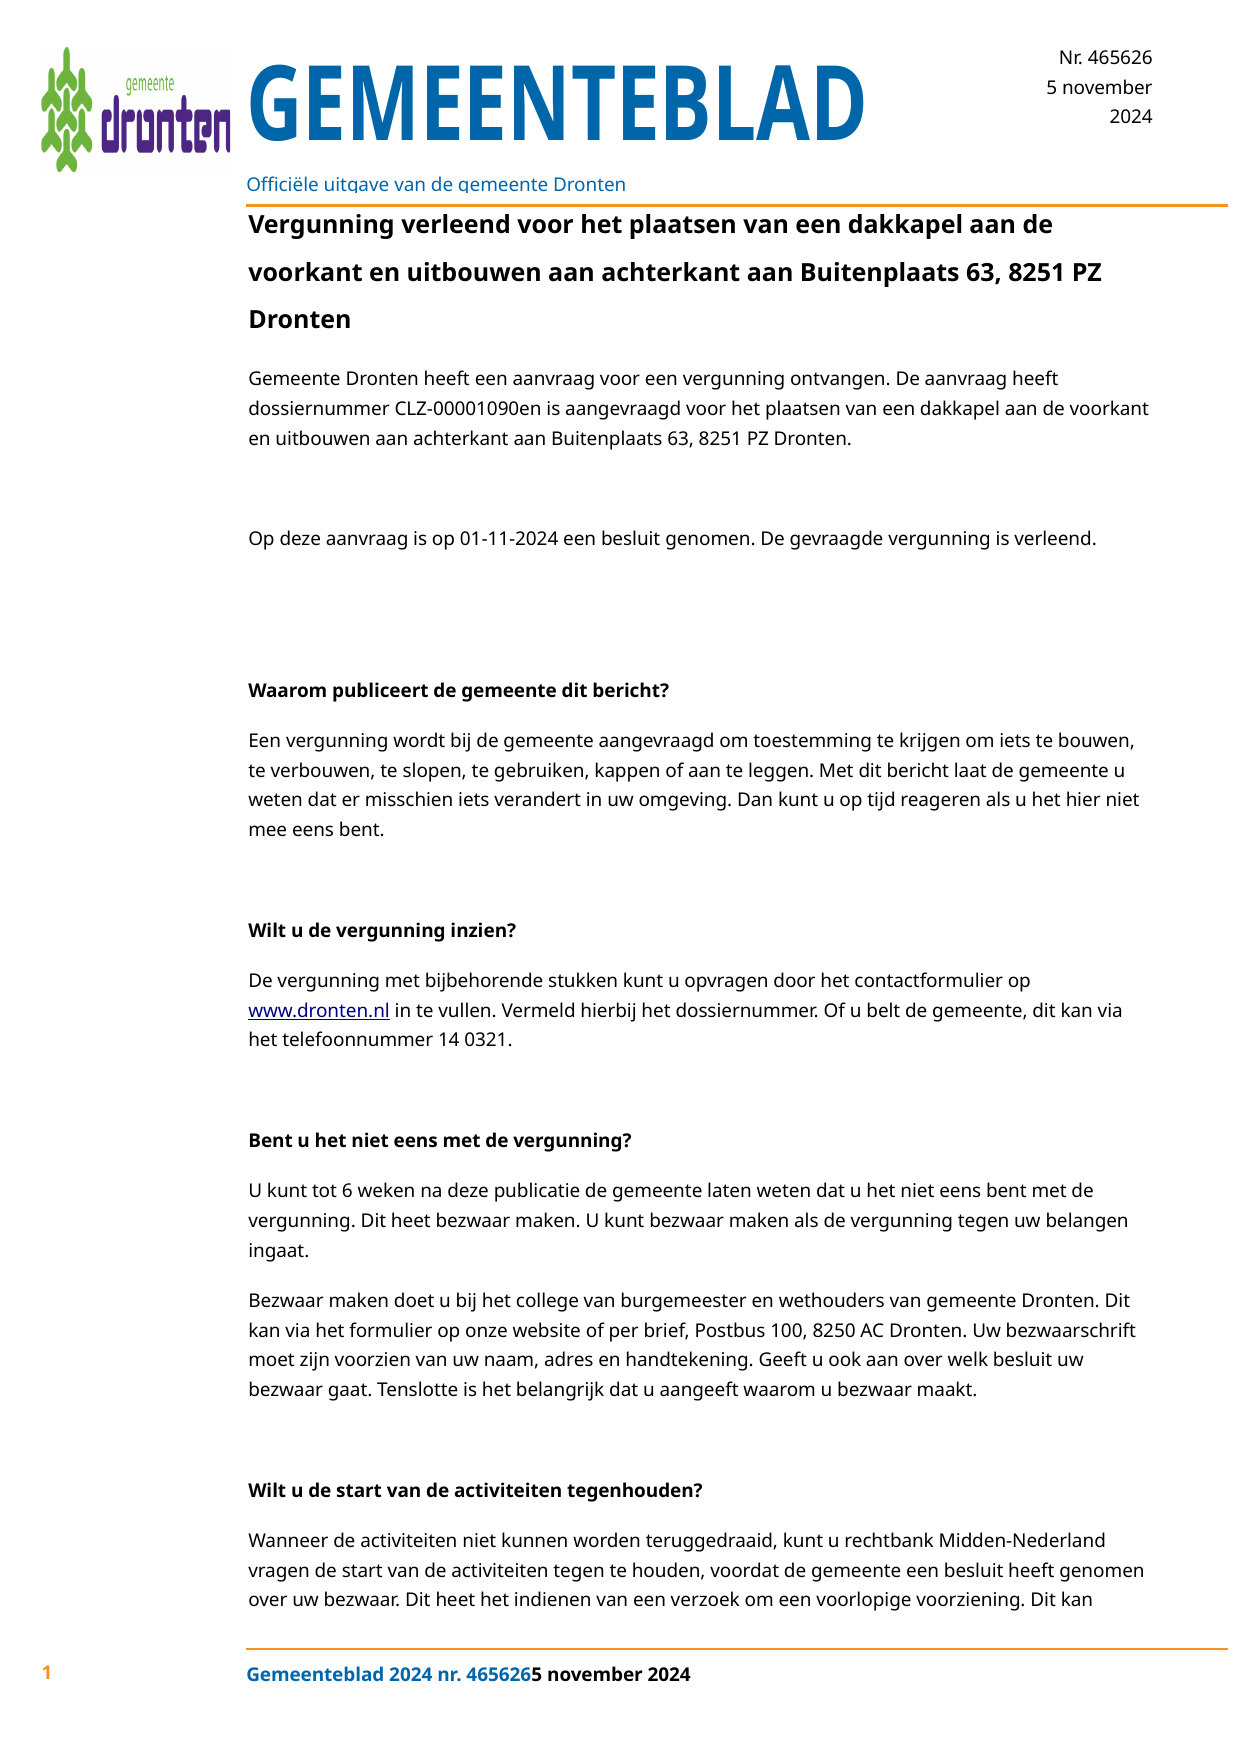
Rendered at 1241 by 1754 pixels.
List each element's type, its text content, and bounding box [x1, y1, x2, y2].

text Vergunning verleend voor het plaatsen van een dakkapel aan de voorkant en uitbouwen aan achterkant aan Buitenplaats 63, 8251 PZ Dronten [248, 207, 1152, 336]
text Wilt u de vergunning inzien? [248, 917, 1152, 942]
text Bent u het niet eens met de vergunning? [248, 1127, 1152, 1153]
text Wilt u de start van de activiteiten tegenhouden? [248, 1477, 1152, 1502]
text Bezwaar maken doet u bij het college van burgemeester en wethouders van gemeente Dronten. Dit kan via het formulier op onze website of per brief, Postbus 100, 8250 AC Dronten. Uw bezwaarschrift moet zijn voorzien van uw naam, adres en handtekening. Geeft u ook aan over welk besluit uw bezwaar gaat. Tenslotte is het belangrijk dat u aangeeft waarom u bezwaar maakt. [248, 1287, 1152, 1402]
text U kunt tot 6 weken na deze publicatie de gemeente laten weten dat u het niet eens bent met de vergunning. Dit heet bezwaar maken. U kunt bezwaar maken als de vergunning tegen uw belangen ingaat. [248, 1178, 1152, 1262]
text Gemeente Dronten heeft een aanvraag voor een vergunning ontvangen. De aanvraag heeft dossiernummer CLZ-00001090en is aangevraagd voor het plaatsen van een dakkapel aan de voorkant en uitbouwen aan achterkant aan Buitenplaats 63, 8251 PZ Dronten. [248, 366, 1152, 450]
text Op deze aanvraag is op 01-11-2024 een besluit genomen. De gevraagde vergunning is verleend. [248, 526, 1152, 551]
picture [41, 47, 231, 172]
text Waarom publiceert de gemeente dit bericht? [248, 677, 1152, 702]
text Wanneer de activiteiten niet kunnen worden teruggedraaid, kunt u rechtbank Midden-Nederland vragen de start van de activiteiten tegen te houden, voordat de gemeente een besluit heeft genomen over uw bezwaar. Dit heet het indienen van een verzoek om een voorlopige voorziening. Dit kan [248, 1527, 1152, 1612]
text Een vergunning wordt bij de gemeente aangevraagd om toestemming te krijgen om iets te bouwen, te verbouwen, te slopen, te gebruiken, kappen of aan te leggen. Met dit bericht laat de gemeente u weten dat er misschien iets verandert in uw omgeving. Dan kunt u op tijd reageren als u het hier niet mee eens bent. [248, 727, 1152, 842]
text De vergunning met bijbehorende stukken kunt u opvragen door het contactformulier op www.dronten.nl in te vullen. Vermeld hierbij het dossiernummer. Of u belt de gemeente, dit kan via het telefoonnummer 14 0321. [248, 967, 1152, 1052]
